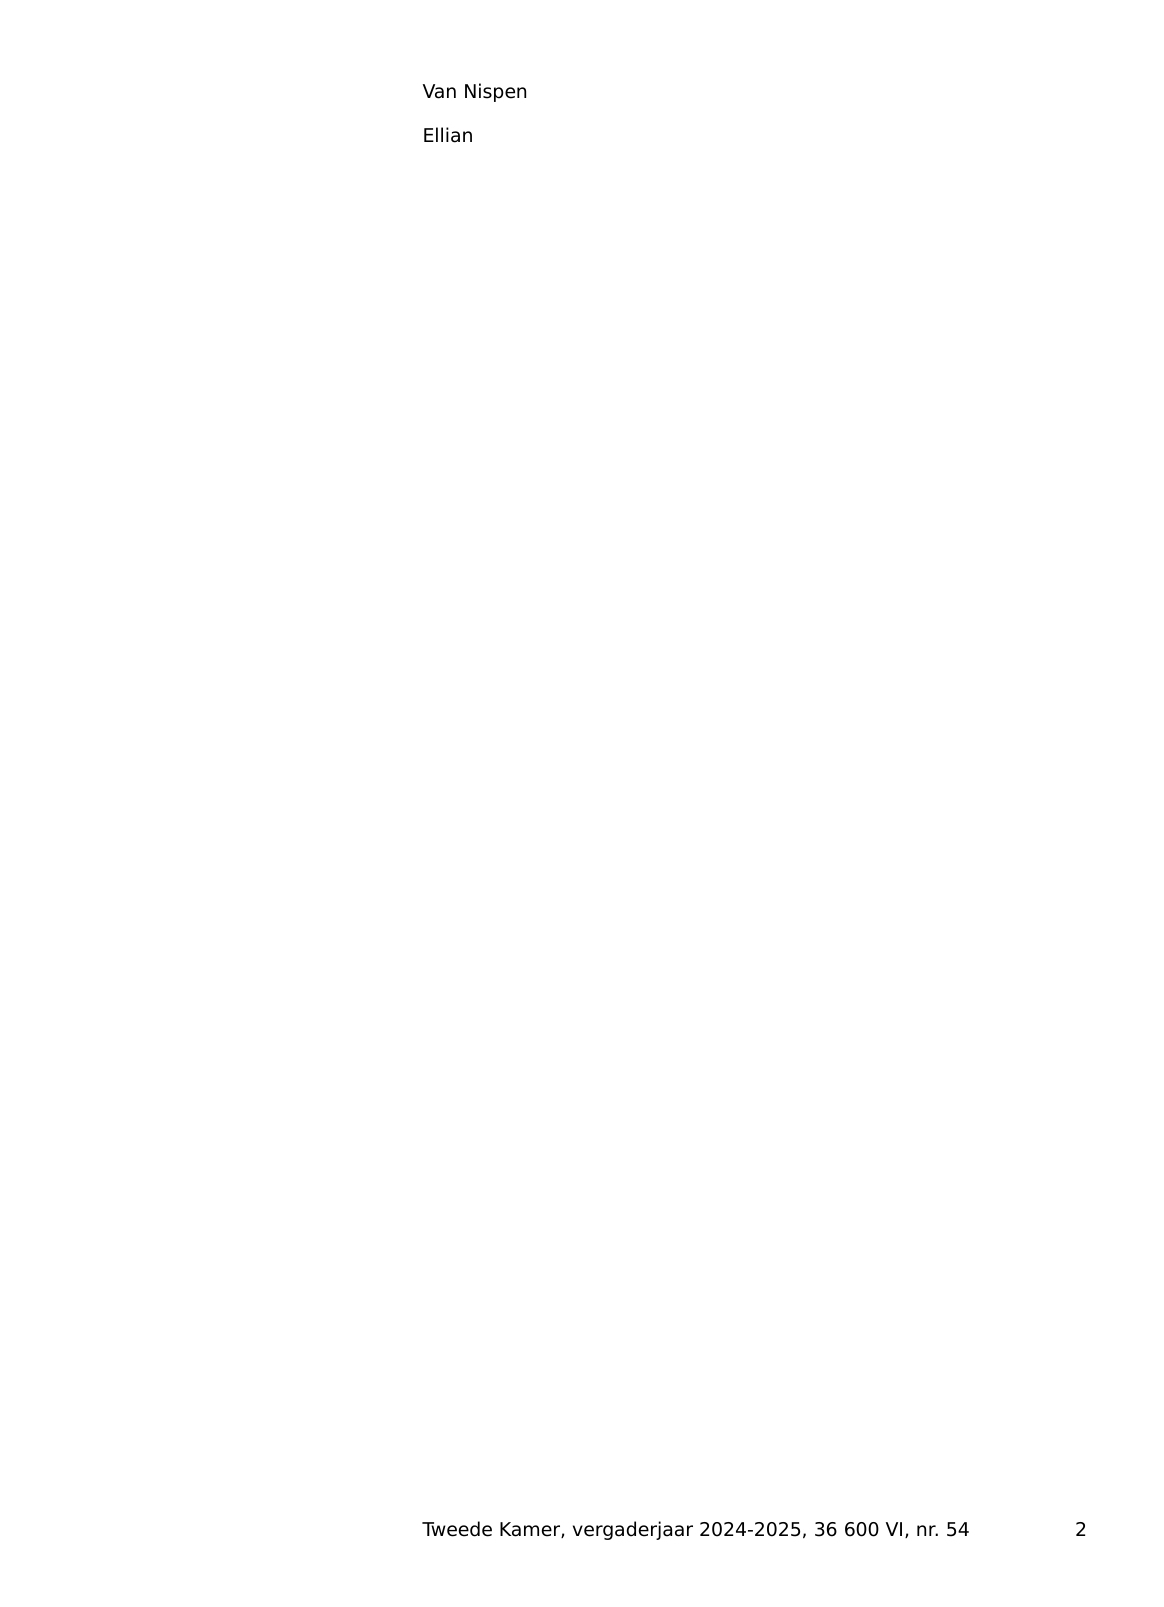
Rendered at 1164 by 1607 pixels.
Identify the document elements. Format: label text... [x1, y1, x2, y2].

text Van Nispen Ellian [422, 59, 1087, 147]
